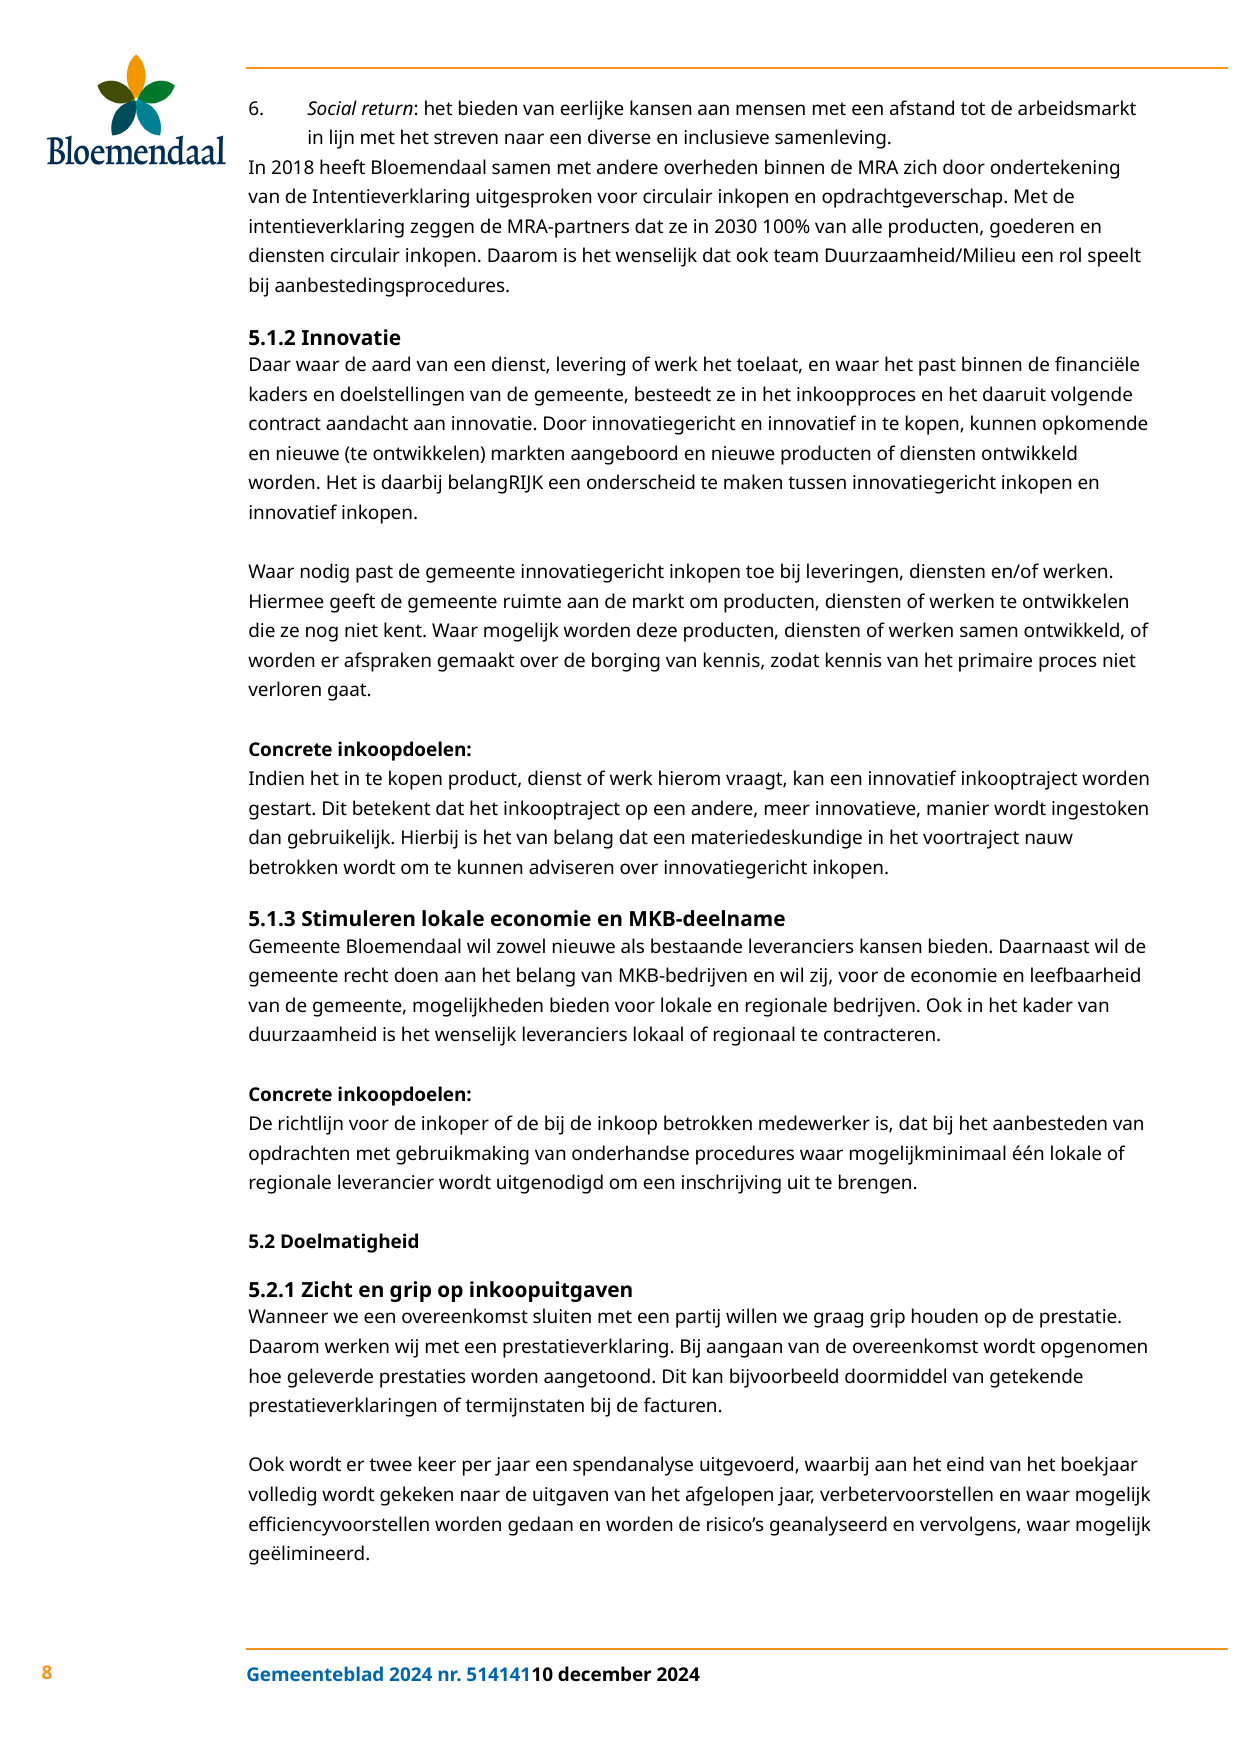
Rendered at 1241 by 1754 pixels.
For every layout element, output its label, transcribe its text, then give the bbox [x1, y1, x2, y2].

text Concrete inkoopdoelen: [248, 1081, 1152, 1107]
text Gemeente Bloemendaal wil zowel nieuwe als bestaande leveranciers kansen bieden. Daarnaast wil de gemeente recht doen aan het belang van MKB-bedrijven en wil zij, voor de economie en leefbaarheid van de gemeente, mogelijkheden bieden voor lokale en regionale bedrijven. Ook in het kader van duurzaamheid is het wenselijk leveranciers lokaal of regionaal te contracteren. [248, 933, 1152, 1047]
picture [41, 47, 231, 172]
text In 2018 heeft Bloemendaal samen met andere overheden binnen de MRA zich door ondertekening van de Intentieverklaring uitgesproken voor circulair inkopen en opdrachtgeverschap. Met de intentieverklaring zeggen de MRA-partners dat ze in 2030 100% van alle producten, goederen en diensten circulair inkopen. Daarom is het wenselijk dat ook team Duurzaamheid/Milieu een rol speelt bij aanbestedingsprocedures. [248, 154, 1152, 298]
text 5.2.1 Zicht en grip op inkoopuitgaven [248, 1275, 1152, 1304]
text 5.1.3 Stimuleren lokale economie en MKB-deelname [248, 904, 1152, 933]
list Social return: het bieden van eerlijke kansen aan mensen met een afstand tot de arbeidsmarkt in lijn met het streven naar een diverse en inclusieve samenleving. [248, 95, 1152, 150]
text De richtlijn voor de inkoper of de bij de inkoop betrokken medewerker is, dat bij het aanbesteden van opdrachten met gebruikmaking van onderhandse procedures waar mogelijkminimaal één lokale of regionale leverancier wordt uitgenodigd om een inschrijving uit te brengen. [248, 1110, 1152, 1195]
text 5.1.2 Innovatie [248, 323, 1152, 351]
text Waar nodig past de gemeente innovatiegericht inkopen toe bij leveringen, diensten en/of werken. Hiermee geeft de gemeente ruimte aan de markt om producten, diensten of werken te ontwikkelen die ze nog niet kent. Waar mogelijk worden deze producten, diensten of werken samen ontwikkeld, of worden er afspraken gemaakt over de borging van kennis, zodat kennis van het primaire proces niet verloren gaat. [248, 558, 1152, 702]
text Wanneer we een overeenkomst sluiten met een partij willen we graag grip houden op de prestatie. Daarom werken wij met een prestatieverklaring. Bij aangaan van de overeenkomst wordt opgenomen hoe geleverde prestaties worden aangetoond. Dit kan bijvoorbeeld doormiddel van getekende prestatieverklaringen of termijnstaten bij de facturen. [248, 1304, 1152, 1418]
text 5.2 Doelmatigheid [248, 1229, 1152, 1254]
text Concrete inkoopdoelen: [248, 736, 1152, 761]
text Daar waar de aard van een dienst, levering of werk het toelaat, en waar het past binnen de financiële kaders en doelstellingen van de gemeente, besteedt ze in het inkoopproces en het daaruit volgende contract aandacht aan innovatie. Door innovatiegericht en innovatief in te kopen, kunnen opkomende en nieuwe (te ontwikkelen) markten aangeboord en nieuwe producten of diensten ontwikkeld worden. Het is daarbij belangRIJK een onderscheid te maken tussen innovatiegericht inkopen en innovatief inkopen. [248, 351, 1152, 525]
text Ook wordt er twee keer per jaar een spendanalyse uitgevoerd, waarbij aan het eind van het boekjaar volledig wordt gekeken naar de uitgaven van het afgelopen jaar, verbetervoorstellen en waar mogelijk efficiencyvoorstellen worden gedaan en worden de risico’s geanalyseerd en vervolgens, waar mogelijk geëlimineerd. [248, 1452, 1152, 1566]
text Indien het in te kopen product, dienst of werk hierom vraagt, kan een innovatief inkooptraject worden gestart. Dit betekent dat het inkooptraject op een andere, meer innovatieve, manier wordt ingestoken dan gebruikelijk. Hierbij is het van belang dat een materiedeskundige in het voortraject nauw betrokken wordt om te kunnen adviseren over innovatiegericht inkopen. [248, 765, 1152, 880]
